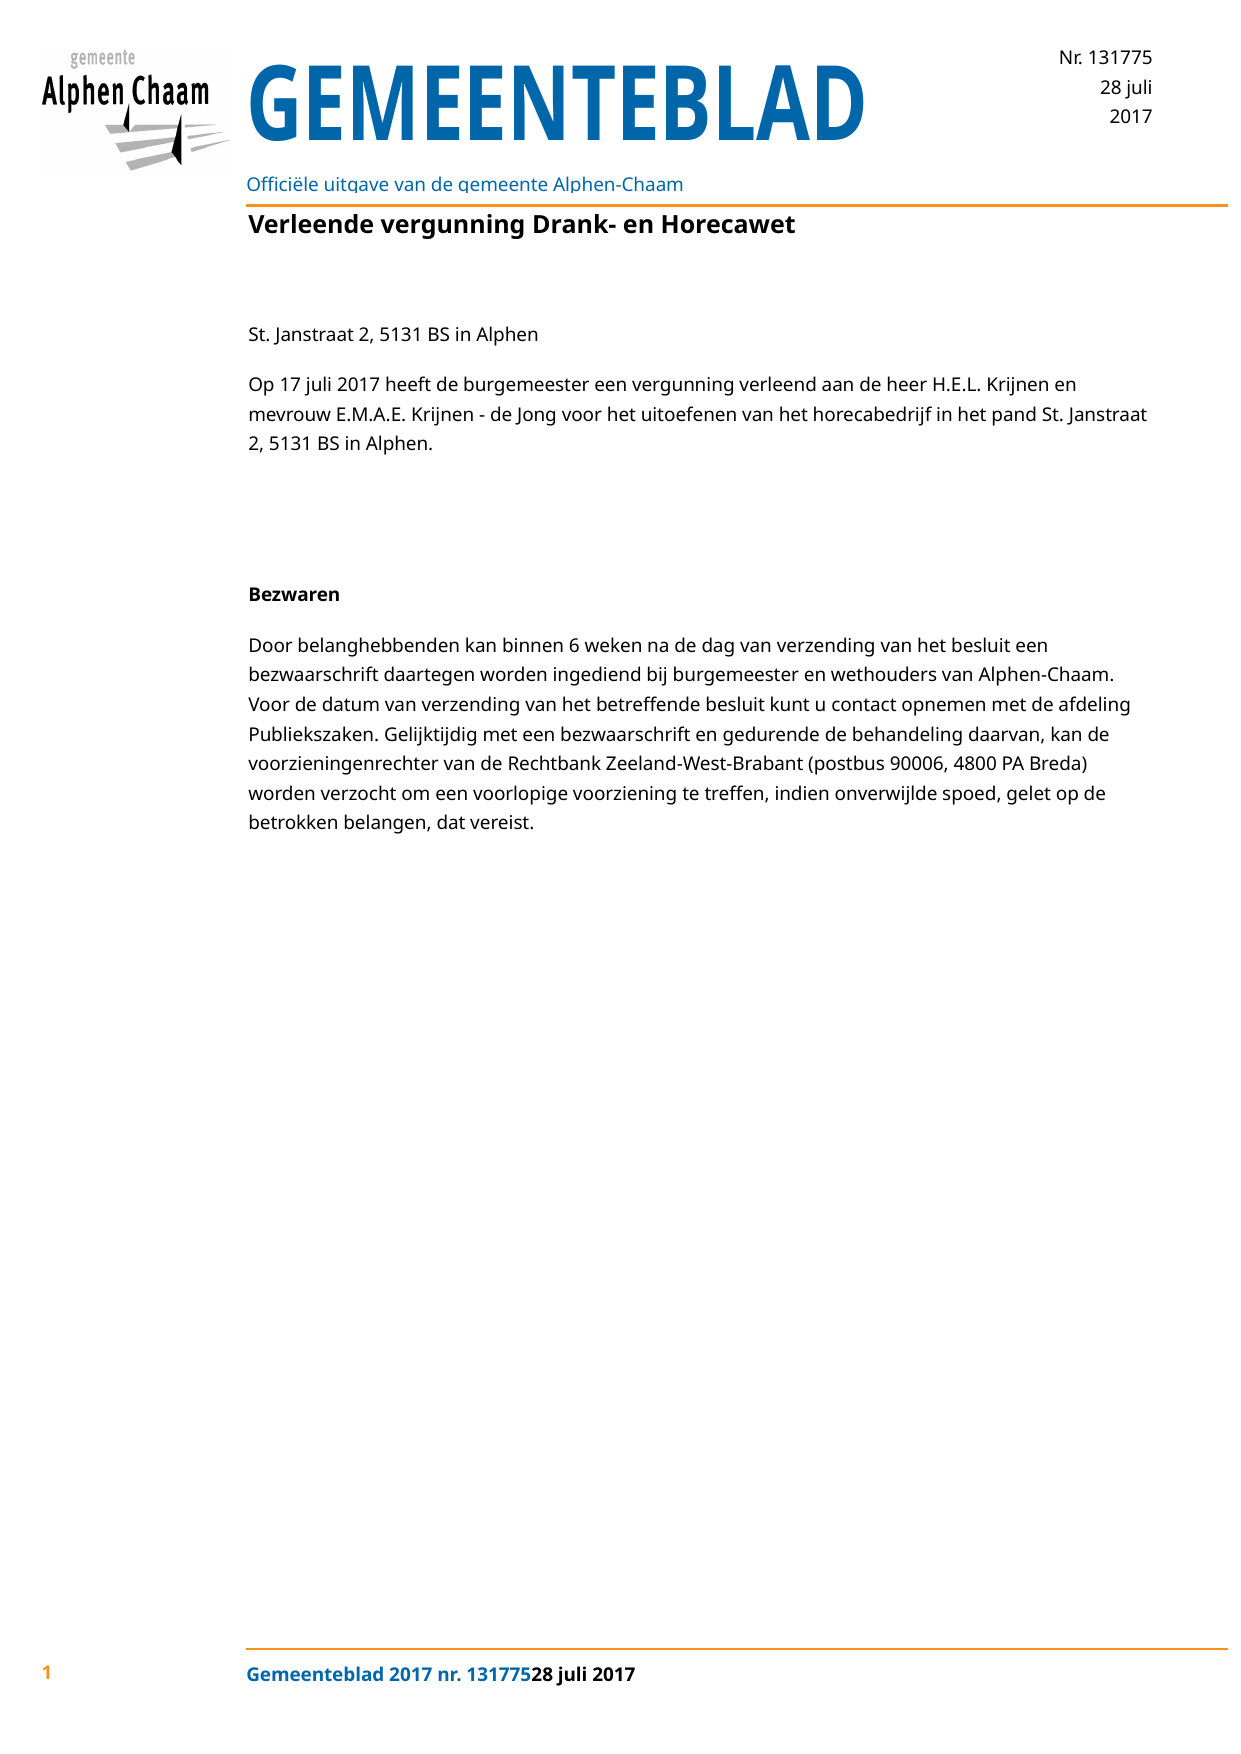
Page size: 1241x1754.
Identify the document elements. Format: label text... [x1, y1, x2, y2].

text St. Janstraat 2, 5131 BS in Alphen [248, 321, 1152, 346]
text Op 17 juli 2017 heeft de burgemeester een vergunning verleend aan de heer H.E.L. Krijnen en mevrouw E.M.A.E. Krijnen - de Jong voor het uitoefenen van het horecabedrijf in het pand St. Janstraat 2, 5131 BS in Alphen. [248, 371, 1152, 456]
text Verleende vergunning Drank- en Horecawet [248, 207, 1152, 241]
text Bezwaren [248, 582, 1152, 607]
picture [41, 47, 231, 172]
text Door belanghebbenden kan binnen 6 weken na de dag van verzending van het besluit een bezwaarschrift daartegen worden ingediend bij burgemeester en wethouders van Alphen-Chaam. Voor de datum van verzending van het betreffende besluit kunt u contact opnemen met de afdeling Publiekszaken. Gelijktijdig met een bezwaarschrift en gedurende de behandeling daarvan, kan de voorzieningenrechter van de Rechtbank Zeeland-West-Brabant (postbus 90006, 4800 PA Breda) worden verzocht om een voorlopige voorziening te treffen, indien onverwijlde spoed, gelet op de betrokken belangen, dat vereist. [248, 632, 1152, 835]
